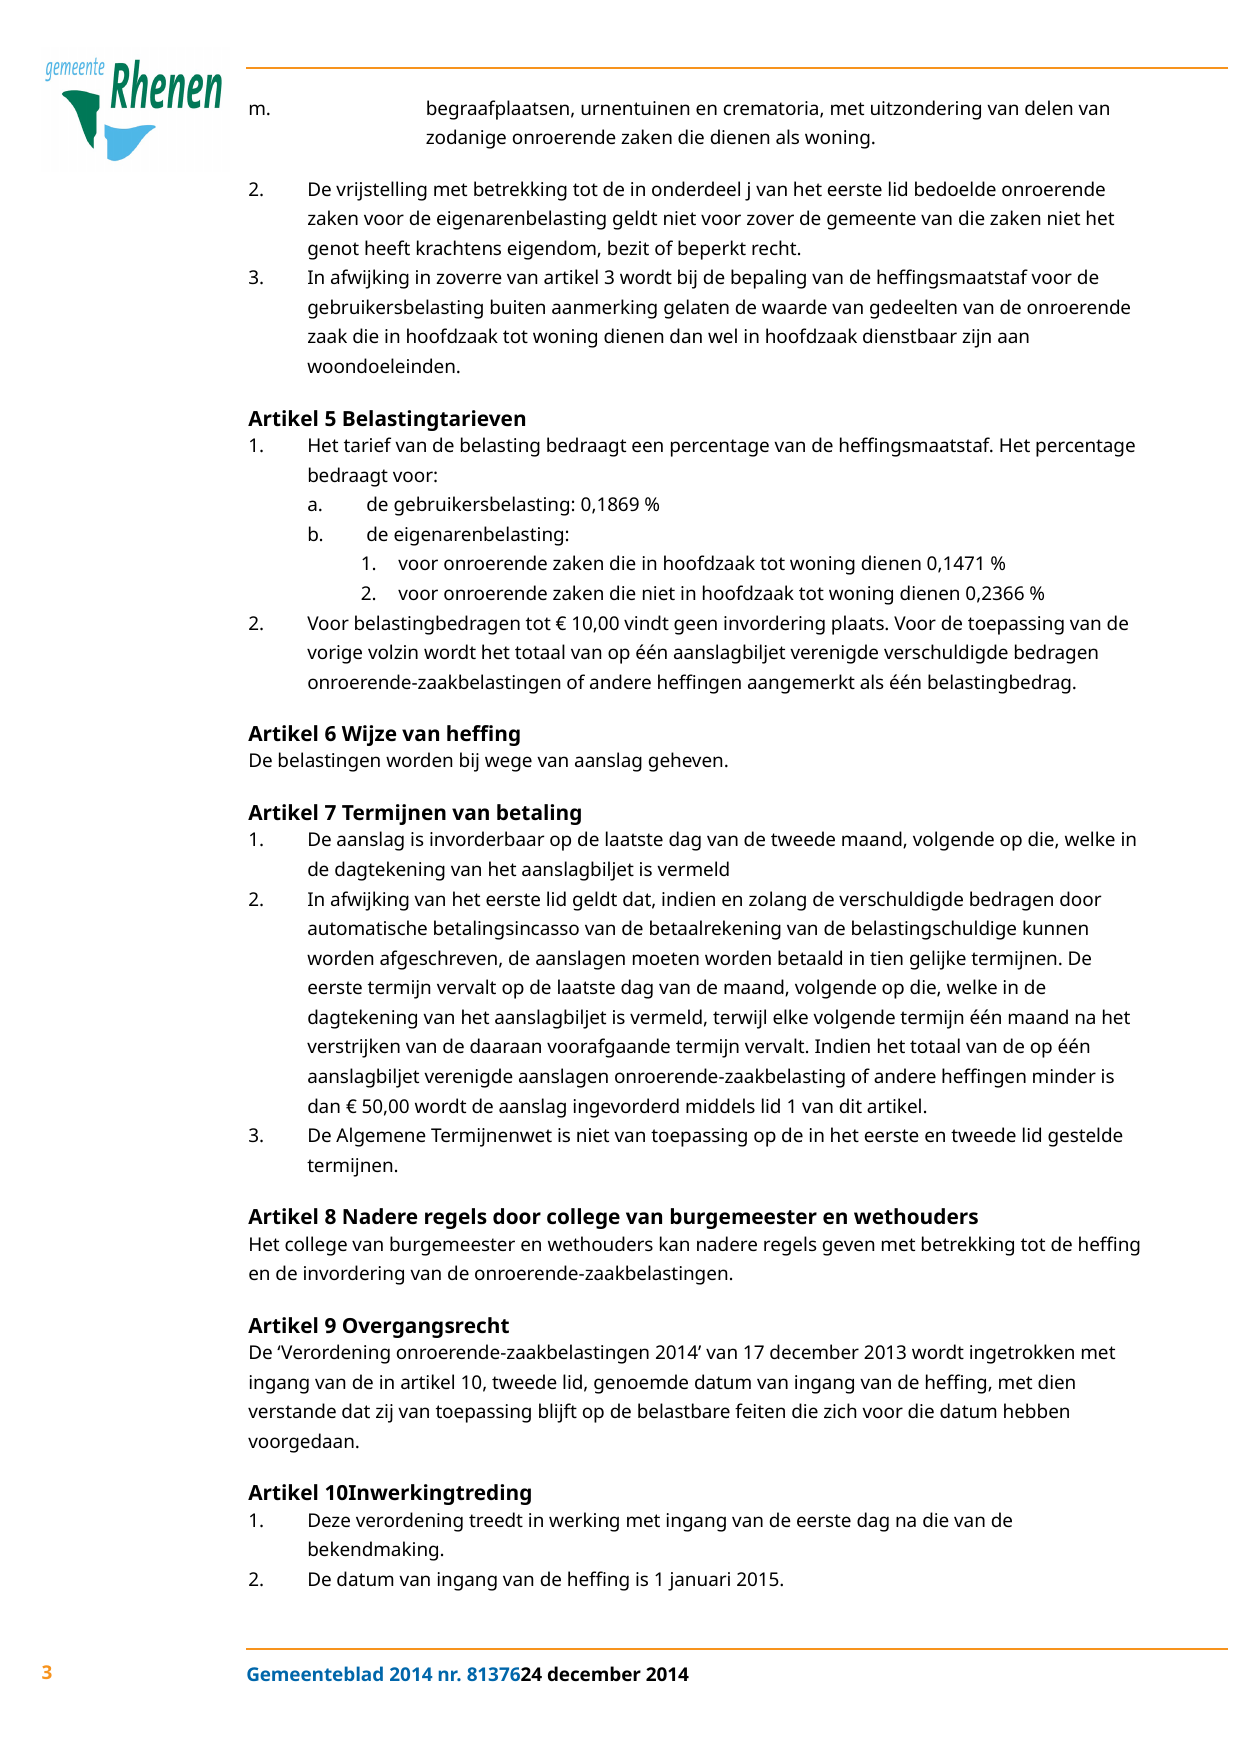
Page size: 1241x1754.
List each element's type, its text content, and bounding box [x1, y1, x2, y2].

list De vrijstelling met betrekking tot de in onderdeel j van het eerste lid bedoelde onroerende zaken voor de eigenarenbelasting geldt niet voor zover de gemeente van die zaken niet het genot heeft krachtens eigendom, bezit of beperkt recht. [248, 176, 1152, 261]
list Deze verordening treedt in werking met ingang van de eerste dag na die van de bekendmaking. [248, 1507, 1152, 1562]
text De belastingen worden bij wege van aanslag geheven. [248, 748, 1152, 773]
list voor onroerende zaken die in hoofdzaak tot woning dienen 0,1471 % [361, 551, 1152, 576]
text Artikel 5 Belastingtarieven [248, 404, 1152, 432]
text Artikel 10Inwerkingtreding [248, 1478, 1152, 1507]
table_cell begraafplaatsen, urnentuinen en crematoria, met uitzondering van delen van zodanige onroerende zaken die dienen als woning. [426, 95, 1152, 150]
text Artikel 8 Nadere regels door college van burgemeester en wethouders [248, 1202, 1152, 1231]
list In afwijking in zoverre van artikel 3 wordt bij de bepaling van de heffingsmaatstaf voor de gebruikersbelasting buiten aanmerking gelaten de waarde van gedeelten van de onroerende zaak die in hoofdzaak tot woning dienen dan wel in hoofdzaak dienstbaar zijn aan woondoeleinden. [248, 264, 1152, 379]
list de gebruikersbelasting: 0,1869 % [307, 491, 1152, 517]
table_cell m. [248, 95, 426, 150]
text Artikel 9 Overgangsrecht [248, 1311, 1152, 1339]
text Artikel 6 Wijze van heffing [248, 719, 1152, 748]
list De Algemene Termijnenwet is niet van toepassing op de in het eerste en tweede lid gestelde termijnen. [248, 1122, 1152, 1178]
list De datum van ingang van de heffing is 1 januari 2015. [248, 1566, 1152, 1592]
list Voor belastingbedragen tot € 10,00 vindt geen invordering plaats. Voor de toepassing van de vorige volzin wordt het totaal van op één aanslagbiljet verenigde verschuldigde bedragen onroerende-zaakbelastingen of andere heffingen aangemerkt als één belastingbedrag. [248, 610, 1152, 694]
list de eigenarenbelasting: [307, 521, 1152, 547]
list voor onroerende zaken die niet in hoofdzaak tot woning dienen 0,2366 % [361, 580, 1152, 606]
text Artikel 7 Termijnen van betaling [248, 798, 1152, 827]
list In afwijking van het eerste lid geldt dat, indien en zolang de verschuldigde bedragen door automatische betalingsincasso van de betaalrekening van de belastingschuldige kunnen worden afgeschreven, de aanslagen moeten worden betaald in tien gelijke termijnen. De eerste termijn vervalt op de laatste dag van de maand, volgende op die, welke in de dagtekening van het aanslagbiljet is vermeld, terwijl elke volgende termijn één maand na het verstrijken van de daaraan voorafgaande termijn vervalt. Indien het totaal van de op één aanslagbiljet verenigde aanslagen onroerende-zaakbelasting of andere heffingen minder is dan € 50,00 wordt de aanslag ingevorderd middels lid 1 van dit artikel. [248, 886, 1152, 1118]
text De ‘Verordening onroerende-zaakbelastingen 2014’ van 17 december 2013 wordt ingetrokken met ingang van de in artikel 10, tweede lid, genoemde datum van ingang van de heffing, met dien verstande dat zij van toepassing blijft op de belastbare feiten die zich voor die datum hebben voorgedaan. [248, 1339, 1152, 1454]
list De aanslag is invorderbaar op de laatste dag van de tweede maand, volgende op die, welke in de dagtekening van het aanslagbiljet is vermeld [248, 827, 1152, 882]
picture [41, 47, 231, 172]
list Het tarief van de belasting bedraagt een percentage van de heffingsmaatstaf. Het percentage bedraagt voor: [248, 432, 1152, 487]
text Het college van burgemeester en wethouders kan nadere regels geven met betrekking tot de heffing en de invordering van de onroerende-zaakbelastingen. [248, 1231, 1152, 1286]
